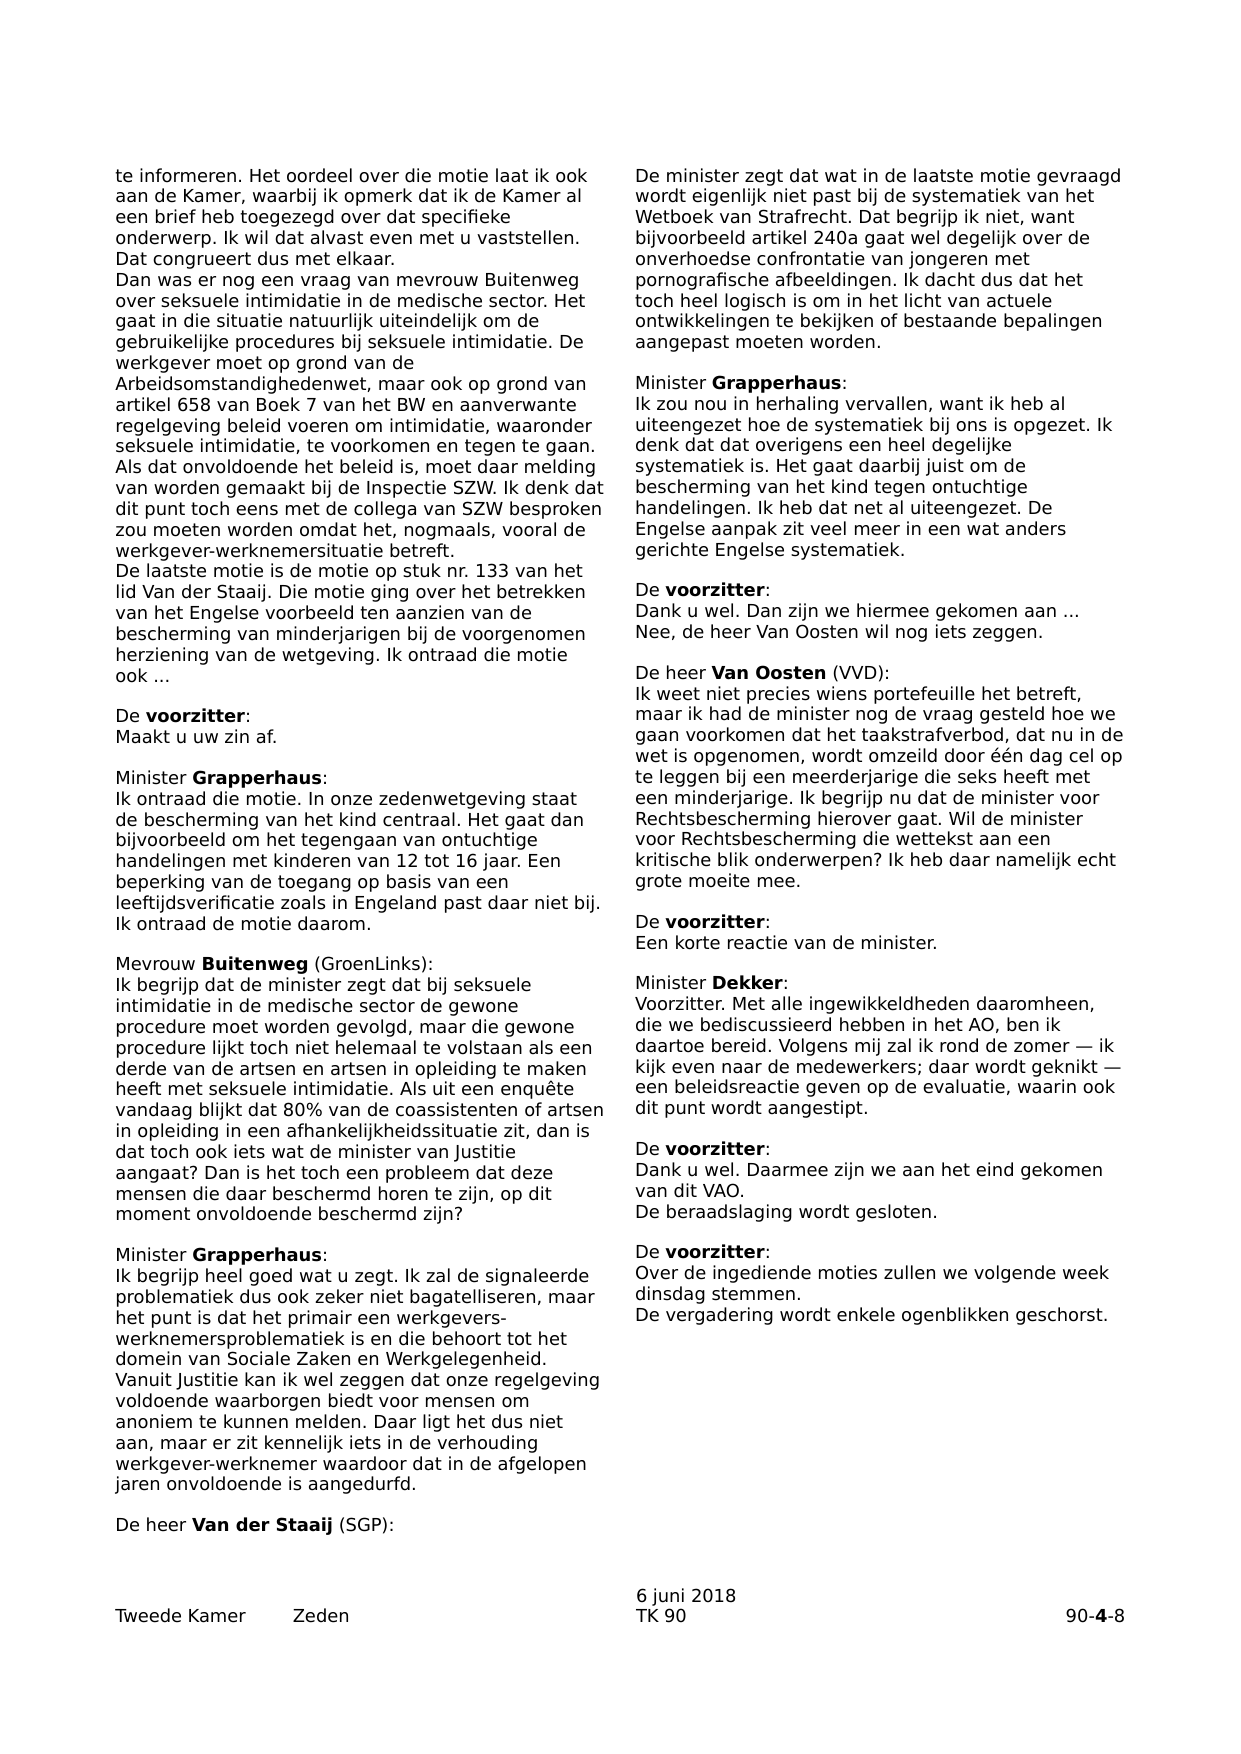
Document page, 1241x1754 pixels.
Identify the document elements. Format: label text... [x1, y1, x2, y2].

text Ik zou nou in herhaling vervallen, want ik heb al uiteengezet hoe de systematiek bij ons is opgezet. Ik denk dat dat overigens een heel degelijke systematiek is. Het gaat daarbij juist om de bescherming van het kind tegen ontuchtige handelingen. Ik heb dat net al uiteengezet. De Engelse aanpak zit veel meer in een wat anders gerichte Engelse systematiek. [635, 393, 1125, 560]
text Mevrouw Buitenweg (GroenLinks): [115, 954, 605, 975]
text Minister Dekker: [635, 973, 1125, 994]
text De voorzitter: [635, 1242, 1125, 1263]
text De voorzitter: [635, 580, 1125, 601]
text De minister zegt dat wat in de laatste motie gevraagd wordt eigenlijk niet past bij de systematiek van het Wetboek van Strafrecht. Dat begrijp ik niet, want bijvoorbeeld artikel 240a gaat wel degelijk over de onverhoedse confrontatie van jongeren met pornografische afbeeldingen. Ik dacht dus dat het toch heel logisch is om in het licht van actuele ontwikkelingen te bekijken of bestaande bepalingen aangepast moeten worden. [635, 165, 1125, 353]
text Dank u wel. Daarmee zijn we aan het eind gekomen van dit VAO. [635, 1160, 1125, 1201]
text Dan was er nog een vraag van mevrouw Buitenweg over seksuele intimidatie in de medische sector. Het gaat in die situatie natuurlijk uiteindelijk om de gebruikelijke procedures bij seksuele intimidatie. De werkgever moet op grond van de Arbeidsomstandighedenwet, maar ook op grond van artikel 658 van Boek 7 van het BW en aanverwante regelgeving beleid voeren om intimidatie, waaronder seksuele intimidatie, te voorkomen en tegen te gaan. Als dat onvoldoende het beleid is, moet daar melding van worden gemaakt bij de Inspectie SZW. Ik denk dat dit punt toch eens met de collega van SZW besproken zou moeten worden omdat het, nogmaals, vooral de werkgever-werknemersituatie betreft. [115, 269, 605, 561]
text Over de ingediende moties zullen we volgende week dinsdag stemmen. [635, 1263, 1125, 1304]
text Ik begrijp heel goed wat u zegt. Ik zal de signaleerde problematiek dus ook zeker niet bagatelliseren, maar het punt is dat het primair een werkgevers-werknemersproblematiek is en die behoort tot het domein van Sociale Zaken en Werkgelegenheid. Vanuit Justitie kan ik wel zeggen dat onze regelgeving voldoende waarborgen biedt voor mensen om anoniem te kunnen melden. Daar ligt het dus niet aan, maar er zit kennelijk iets in de verhouding werkgever-werknemer waardoor dat in de afgelopen jaren onvoldoende is aangedurfd. [115, 1266, 605, 1495]
text De voorzitter: [115, 706, 605, 727]
text Ik begrijp dat de minister zegt dat bij seksuele intimidatie in de medische sector de gewone procedure moet worden gevolgd, maar die gewone procedure lijkt toch niet helemaal te volstaan als een derde van de artsen en artsen in opleiding te maken heeft met seksuele intimidatie. Als uit een enquête vandaag blijkt dat 80% van de coassistenten of artsen in opleiding in een afhankelijkheidssituatie zit, dan is dat toch ook iets wat de minister van Justitie aangaat? Dan is het toch een probleem dat deze mensen die daar beschermd horen te zijn, op dit moment onvoldoende beschermd zijn? [115, 975, 605, 1225]
text De laatste motie is de motie op stuk nr. 133 van het lid Van der Staaij. Die motie ging over het betrekken van het Engelse voorbeeld ten aanzien van de bescherming van minderjarigen bij de voorgenomen herziening van de wetgeving. Ik ontraad die motie ook ... [115, 561, 605, 686]
text Maakt u uw zin af. [115, 727, 605, 748]
text Minister Grapperhaus: [115, 768, 605, 788]
text De voorzitter: [635, 912, 1125, 932]
text te informeren. Het oordeel over die motie laat ik ook aan de Kamer, waarbij ik opmerk dat ik de Kamer al een brief heb toegezegd over dat specifieke onderwerp. Ik wil dat alvast even met u vaststellen. Dat congrueert dus met elkaar. [115, 165, 605, 269]
text De heer Van Oosten (VVD): [635, 663, 1125, 683]
text De voorzitter: [635, 1139, 1125, 1160]
text Dank u wel. Dan zijn we hiermee gekomen aan ... Nee, de heer Van Oosten wil nog iets zeggen. [635, 601, 1125, 643]
text De vergadering wordt enkele ogenblikken geschorst. [635, 1304, 1125, 1325]
text Een korte reactie van de minister. [635, 932, 1125, 953]
text De heer Van der Staaij (SGP): [115, 1515, 605, 1536]
text De beraadslaging wordt gesloten. [635, 1201, 1125, 1222]
text Voorzitter. Met alle ingewikkeldheden daaromheen, die we bediscussieerd hebben in het AO, ben ik daartoe bereid. Volgens mij zal ik rond de zomer — ik kijk even naar de medewerkers; daar wordt geknikt — een beleidsreactie geven op de evaluatie, waarin ook dit punt wordt aangestipt. [635, 994, 1125, 1119]
text Minister Grapperhaus: [635, 373, 1125, 393]
text Ik ontraad die motie. In onze zedenwetgeving staat de bescherming van het kind centraal. Het gaat dan bijvoorbeeld om het tegengaan van ontuchtige handelingen met kinderen van 12 tot 16 jaar. Een beperking van de toegang op basis van een leeftijdsverificatie zoals in Engeland past daar niet bij. Ik ontraad de motie daarom. [115, 788, 605, 934]
text Ik weet niet precies wiens portefeuille het betreft, maar ik had de minister nog de vraag gesteld hoe we gaan voorkomen dat het taakstrafverbod, dat nu in de wet is opgenomen, wordt omzeild door één dag cel op te leggen bij een meerderjarige die seks heeft met een minderjarige. Ik begrijp nu dat de minister voor Rechtsbescherming hierover gaat. Wil de minister voor Rechtsbescherming die wettekst aan een kritische blik onderwerpen? Ik heb daar namelijk echt grote moeite mee. [635, 683, 1125, 892]
text Minister Grapperhaus: [115, 1245, 605, 1266]
